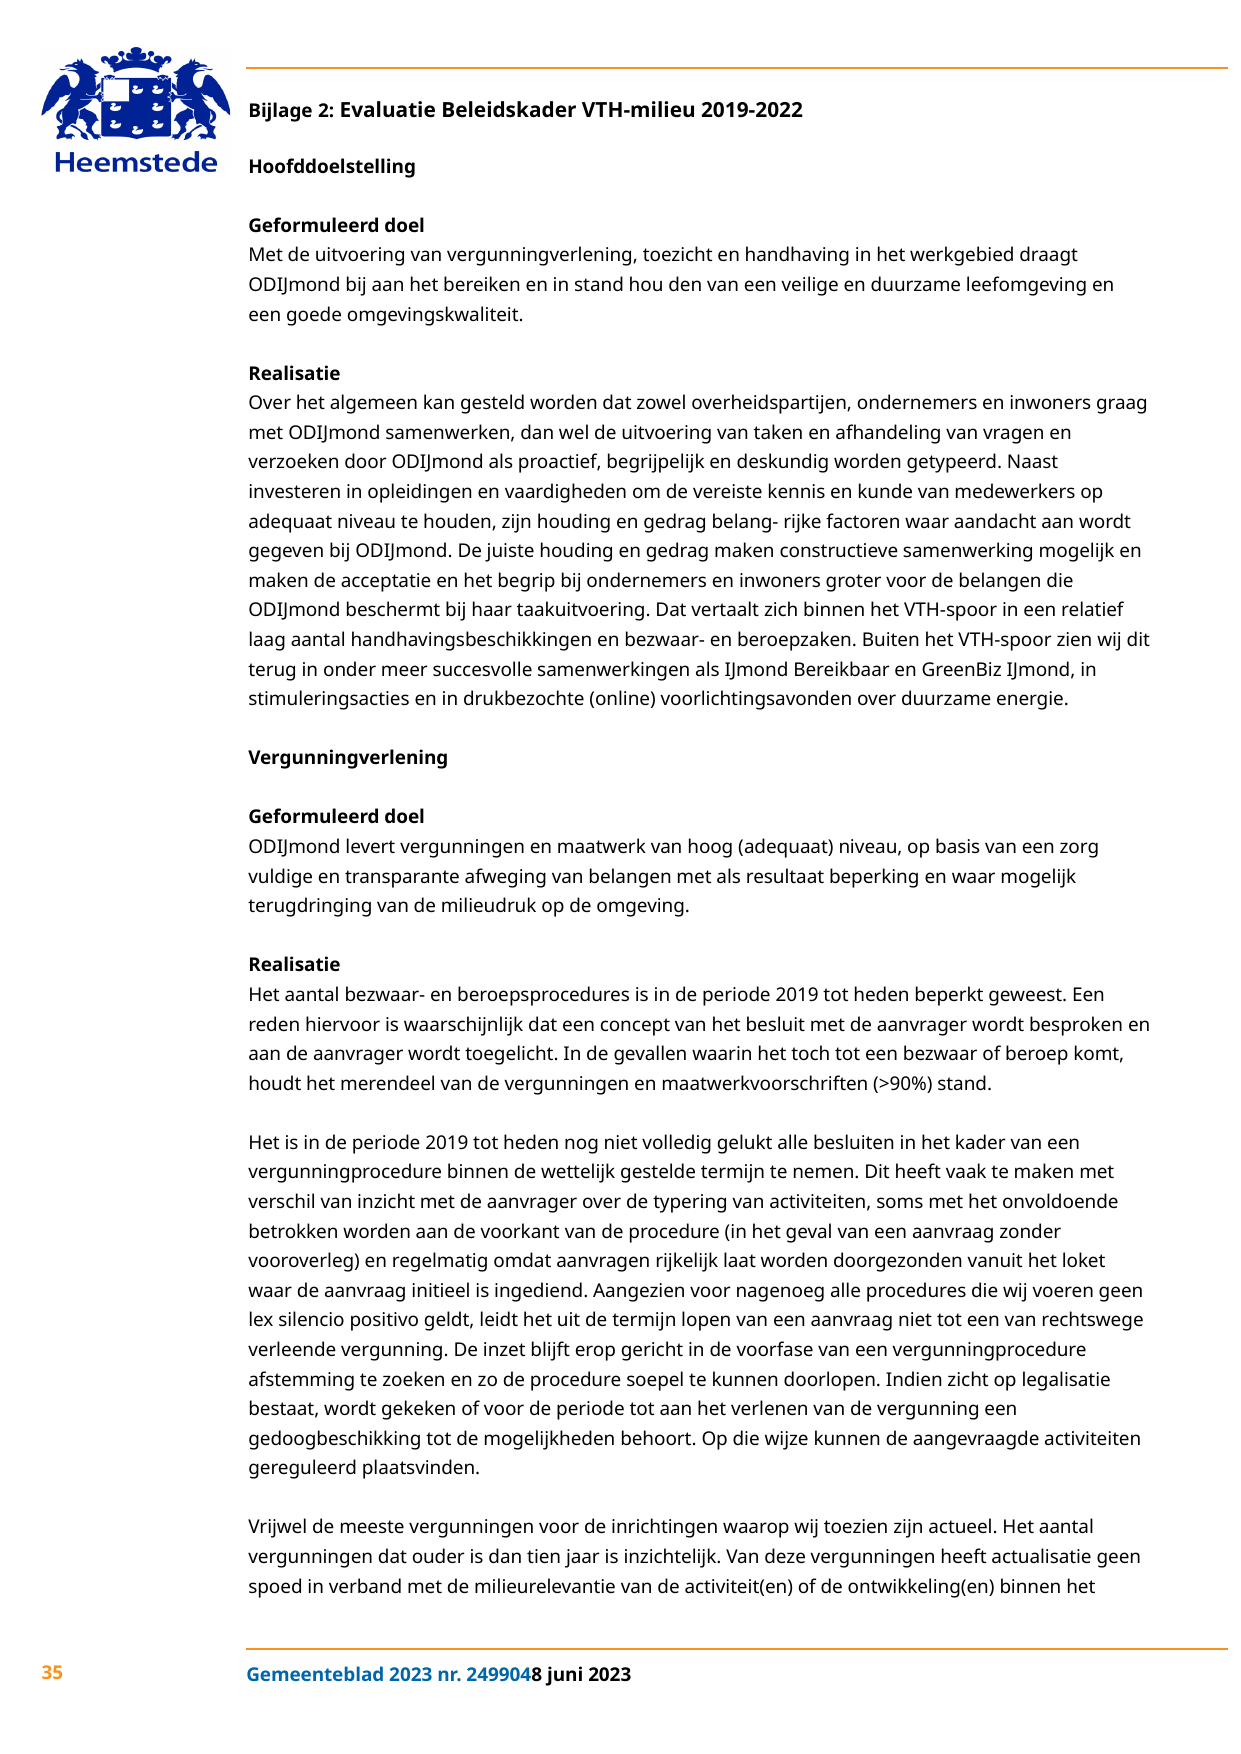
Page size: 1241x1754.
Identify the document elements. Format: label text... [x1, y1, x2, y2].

text Geformuleerd doel [248, 804, 1152, 829]
text Vergunningverlening [248, 744, 1152, 770]
text Bijlage 2: Evaluatie Beleidskader VTH-milieu 2019-2022 [248, 95, 1152, 123]
text Geformuleerd doel [248, 212, 1152, 238]
text Vrijwel de meeste vergunningen voor de inrichtingen waarop wij toezien zijn actueel. Het aantal vergunningen dat ouder is dan tien jaar is inzichtelijk. Van deze vergunningen heeft actualisatie geen spoed in verband met de milieurelevantie van de activiteit(en) of de ontwikkeling(en) binnen het [248, 1514, 1152, 1599]
text Realisatie [248, 360, 1152, 386]
text Met de uitvoering van vergunningverlening, toezicht en handhaving in het werkgebied draagt ODIJmond bij aan het bereiken en in stand hou­ den van een veilige en duurzame leefomgeving en een goede omgevingskwaliteit. [248, 242, 1152, 327]
text Het is in de periode 2019 tot heden nog niet volledig gelukt alle besluiten in het kader van een vergunningprocedure binnen de wettelijk gestelde termijn te nemen. Dit heeft vaak te maken met verschil van inzicht met de aanvrager over de typering van activiteiten, soms met het onvoldoende betrokken worden aan de voorkant van de procedure (in het geval van een aanvraag zonder vooroverleg) en regelmatig omdat aanvragen rijkelijk laat worden doorgezonden vanuit het loket waar de aanvraag initieel is ingediend. Aangezien voor nagenoeg alle procedures die wij voeren geen lex silencio positivo geldt, leidt het uit de termijn lopen van een aanvraag niet tot een van rechtswege verleende vergunning. De inzet blijft erop gericht in de voorfase van een vergunningprocedure afstemming te zoeken en zo de procedure soepel te kunnen doorlopen. Indien zicht op legalisatie bestaat, wordt gekeken of voor de periode tot aan het verlenen van de vergunning een gedoogbeschikking tot de mogelijkheden behoort. Op die wijze kunnen de aangevraagde activiteiten gereguleerd plaatsvinden. [248, 1129, 1152, 1480]
text Over het algemeen kan gesteld worden dat zowel overheidspartijen, ondernemers en inwoners graag met ODIJmond samenwerken, dan wel de uitvoering van taken en afhandeling van vragen en verzoeken door ODIJmond als proactief, begrijpelijk en deskundig worden getypeerd. Naast investeren in opleidingen en vaardigheden om de vereiste kennis en kunde van medewerkers op adequaat niveau te houden, zijn houding en gedrag belang- rijke factoren waar aandacht aan wordt gegeven bij ODIJmond. De juiste houding en gedrag maken constructieve samenwerking mogelijk en maken de acceptatie en het begrip bij ondernemers en inwoners groter voor de belangen die ODIJmond beschermt bij haar taakuitvoering. Dat vertaalt zich binnen het VTH-spoor in een relatief laag aantal handhavingsbeschikkingen en bezwaar- en beroepzaken. Buiten het VTH-spoor zien wij dit terug in onder meer succesvolle samenwerkingen als IJmond Bereikbaar en GreenBiz IJmond, in stimuleringsacties en in drukbezochte (online) voorlichtingsavonden over duurzame energie. [248, 389, 1152, 711]
picture [41, 47, 231, 172]
text Het aantal bezwaar- en beroepsprocedures is in de periode 2019 tot heden beperkt geweest. Een reden hiervoor is waarschijnlijk dat een concept van het besluit met de aanvrager wordt besproken en aan de aanvrager wordt toegelicht. In de gevallen waarin het toch tot een bezwaar of beroep komt, houdt het merendeel van de vergunningen en maatwerkvoorschriften (>90%) stand. [248, 981, 1152, 1096]
text ODIJmond levert vergunningen en maatwerk van hoog (adequaat) niveau, op basis van een zorg­ vuldige en transparante afweging van belangen met als resultaat beperking­ en waar mogelijk terugdringing­ van de milieudruk op de omgeving. [248, 833, 1152, 918]
text Hoofddoelstelling [248, 153, 1152, 179]
text Realisatie [248, 952, 1152, 977]
